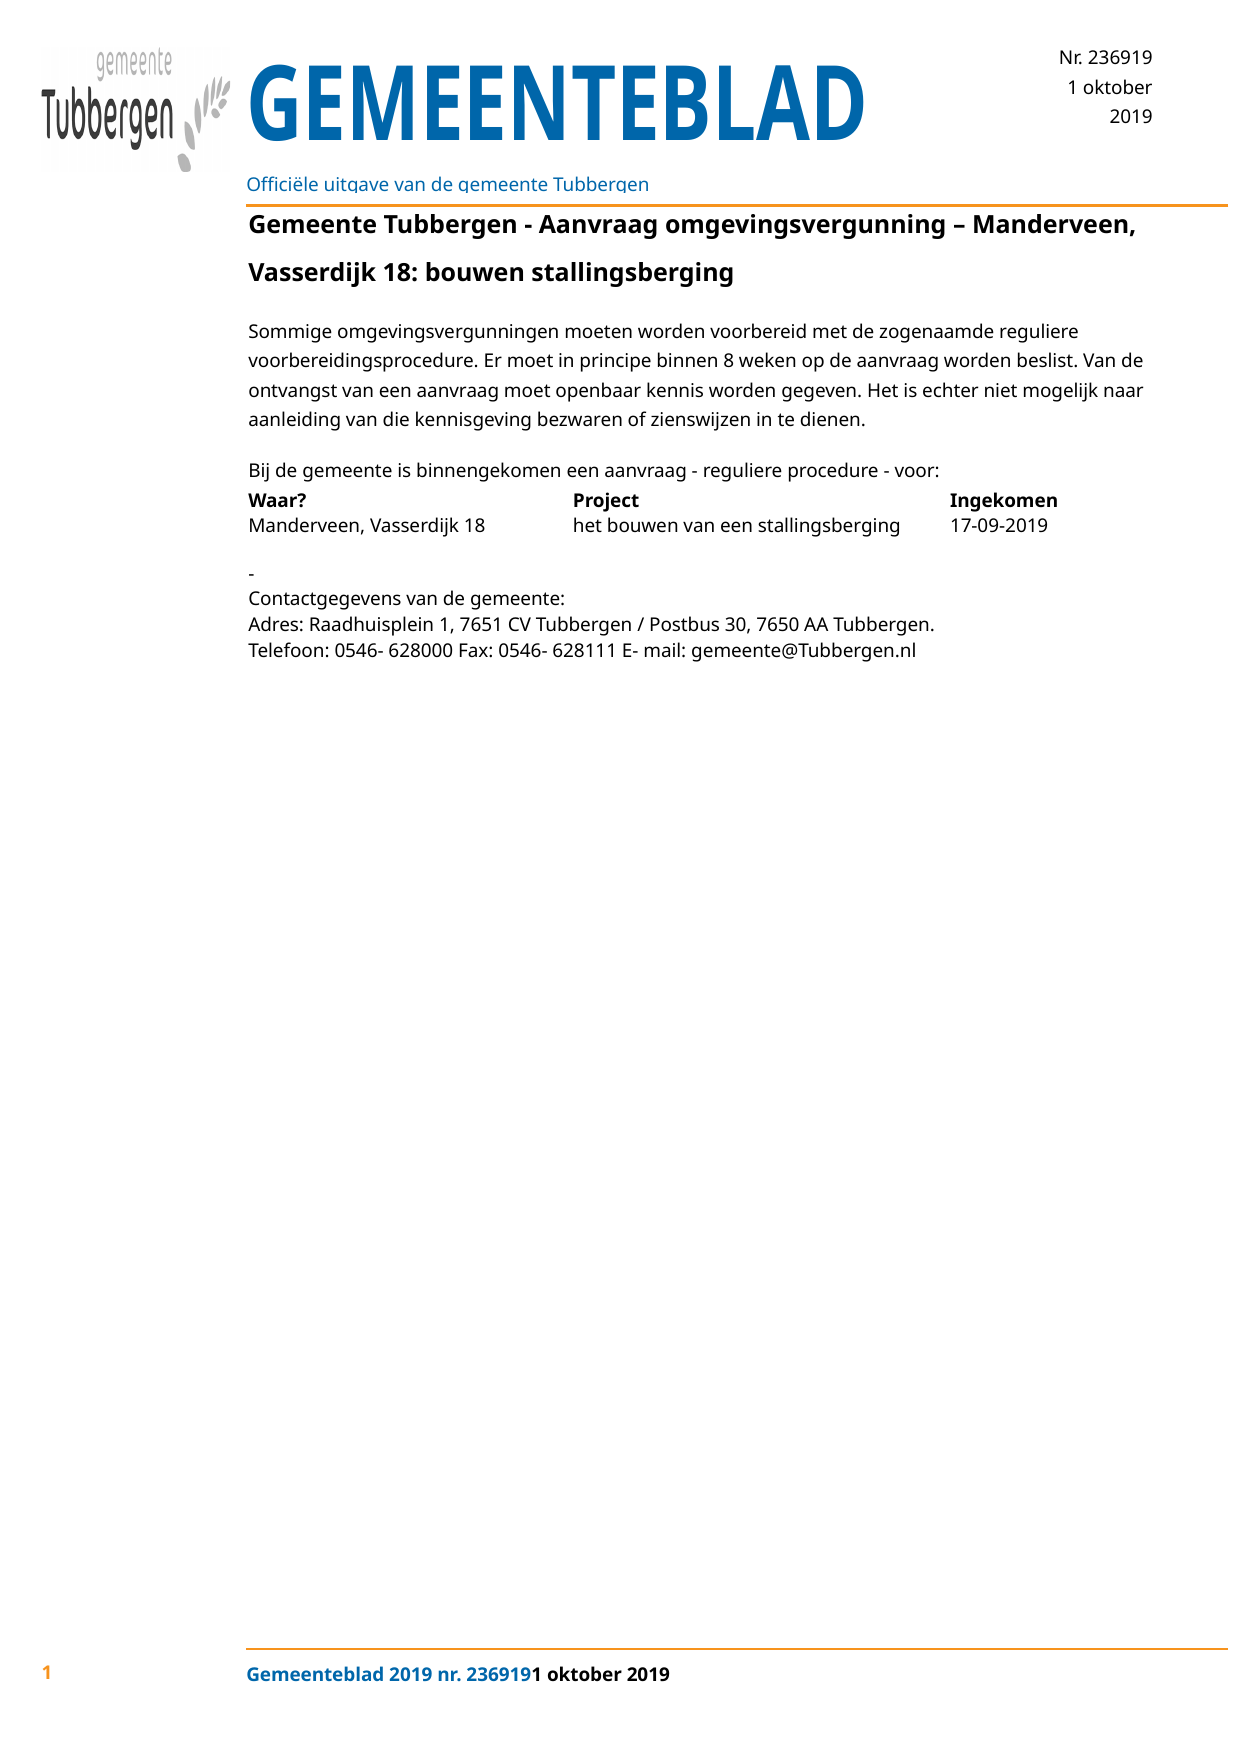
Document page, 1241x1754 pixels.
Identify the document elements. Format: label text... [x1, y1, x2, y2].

table_cell het bouwen van een stallingsberging [573, 513, 950, 538]
table_cell Manderveen, Vasserdijk 18 [248, 513, 573, 538]
table_header Waar? [248, 487, 573, 512]
text Contactgegevens van de gemeente: [248, 585, 1152, 611]
text Adres: Raadhuisplein 1, 7651 CV Tubbergen / Postbus 30, 7650 AA Tubbergen. [248, 611, 1152, 637]
table_header Ingekomen [950, 487, 1152, 512]
picture [41, 47, 231, 172]
text Sommige omgevingsvergunningen moeten worden voorbereid met de zogenaamde reguliere voorbereidingsprocedure. Er moet in principe binnen 8 weken op de aanvraag worden beslist. Van de ontvangst van een aanvraag moet openbaar kennis worden gegeven. Het is echter niet mogelijk naar aanleiding van die kennisgeving bezwaren of zienswijzen in te dienen. [248, 318, 1152, 432]
text Bij de gemeente is binnengekomen een aanvraag - reguliere procedure - voor: [248, 457, 1152, 483]
text Telefoon: 0546- 628000 Fax: 0546- 628111 E- mail: gemeente@Tubbergen.nl [248, 637, 1152, 663]
text Gemeente Tubbergen - Aanvraag omgevingsvergunning – Manderveen, Vasserdijk 18: bouwen stallingsberging [248, 207, 1152, 288]
table_header Project [573, 487, 950, 512]
text - [248, 560, 1152, 585]
table_cell 17-09-2019 [950, 513, 1152, 538]
